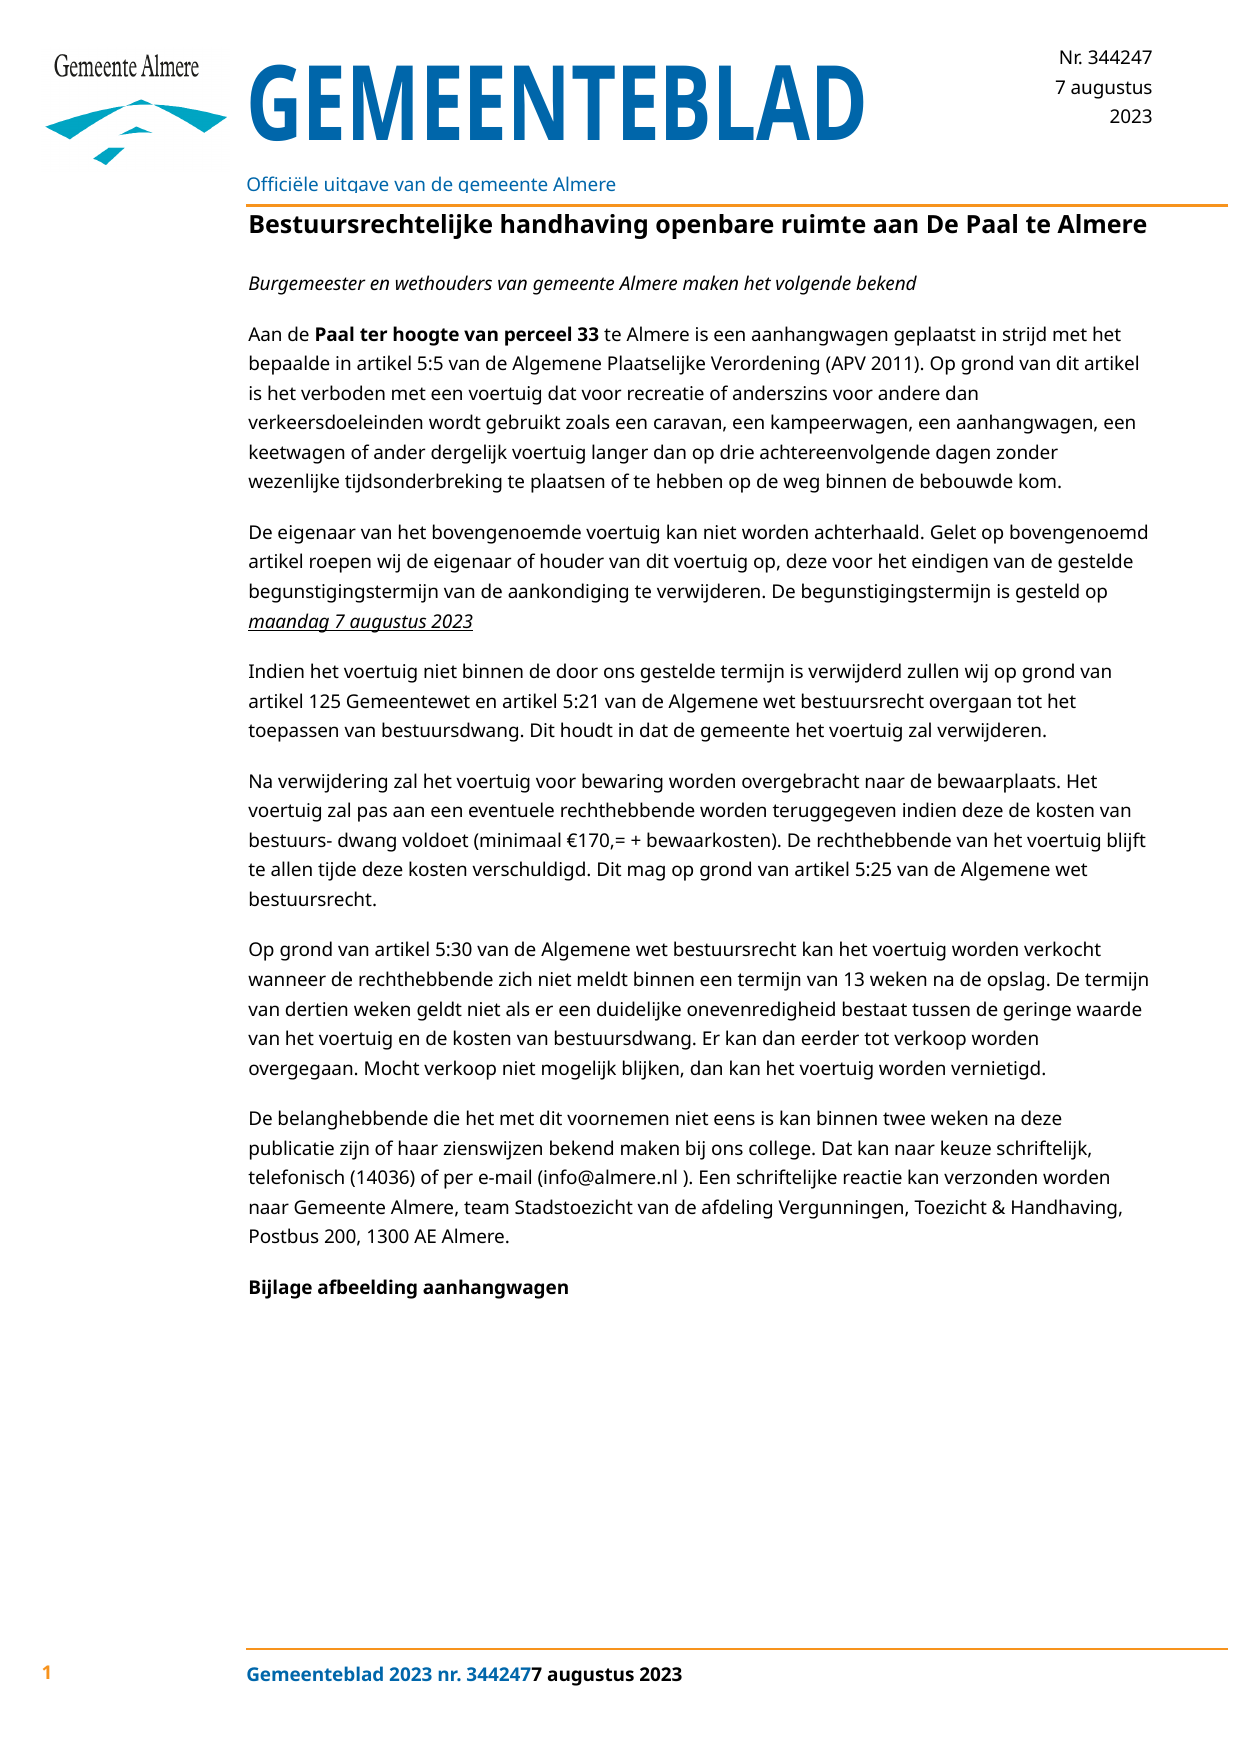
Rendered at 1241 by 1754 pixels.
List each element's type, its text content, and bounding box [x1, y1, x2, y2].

text Burgemeester en wethouders van gemeente Almere maken het volgende bekend [248, 270, 1152, 296]
text Na verwijdering zal het voertuig voor bewaring worden overgebracht naar de bewaarplaats. Het voertuig zal pas aan een eventuele rechthebbende worden teruggegeven indien deze de kosten van bestuurs- dwang voldoet (minimaal €170,= + bewaarkosten). De rechthebbende van het voertuig blijft te allen tijde deze kosten verschuldigd. Dit mag op grond van artikel 5:25 van de Algemene wet bestuursrecht. [248, 768, 1152, 912]
text Op grond van artikel 5:30 van de Algemene wet bestuursrecht kan het voertuig worden verkocht wanneer de rechthebbende zich niet meldt binnen een termijn van 13 weken na de opslag. De termijn van dertien weken geldt niet als er een duidelijke onevenredigheid bestaat tussen de geringe waarde van het voertuig en de kosten van bestuursdwang. Er kan dan eerder tot verkoop worden overgegaan. Mocht verkoop niet mogelijk blijken, dan kan het voertuig worden vernietigd. [248, 937, 1152, 1081]
text Indien het voertuig niet binnen de door ons gestelde termijn is verwijderd zullen wij op grond van artikel 125 Gemeentewet en artikel 5:21 van de Algemene wet bestuursrecht overgaan tot het toepassen van bestuursdwang. Dit houdt in dat de gemeente het voertuig zal verwijderen. [248, 658, 1152, 743]
text Aan de Paal ter hoogte van perceel 33 te Almere is een aanhangwagen geplaatst in strijd met het bepaalde in artikel 5:5 van de Algemene Plaatselijke Verordening (APV 2011). Op grond van dit artikel is het verboden met een voertuig dat voor recreatie of anderszins voor andere dan verkeersdoeleinden wordt gebruikt zoals een caravan, een kampeerwagen, een aanhangwagen, een keetwagen of ander dergelijk voertuig langer dan op drie achtereenvolgende dagen zonder wezenlijke tijdsonderbreking te plaatsen of te hebben op de weg binnen de bebouwde kom. [248, 321, 1152, 494]
text De eigenaar van het bovengenoemde voertuig kan niet worden achterhaald. Gelet op bovengenoemd artikel roepen wij de eigenaar of houder van dit voertuig op, deze voor het eindigen van de gestelde begunstigingstermijn van de aankondiging te verwijderen. De begunstigingstermijn is gesteld op maandag 7 augustus 2023 [248, 519, 1152, 633]
text De belanghebbende die het met dit voornemen niet eens is kan binnen twee weken na deze publicatie zijn of haar zienswijzen bekend maken bij ons college. Dat kan naar keuze schriftelijk, telefonisch (14036) of per e-mail (info@almere.nl ). Een schriftelijke reactie kan verzonden worden naar Gemeente Almere, team Stadstoezicht van de afdeling Vergunningen, Toezicht & Handhaving, Postbus 200, 1300 AE Almere. [248, 1105, 1152, 1249]
text Bestuursrechtelijke handhaving openbare ruimte aan De Paal te Almere [248, 207, 1152, 241]
picture [41, 47, 231, 172]
text Bijlage afbeelding aanhangwagen [248, 1274, 1152, 1300]
